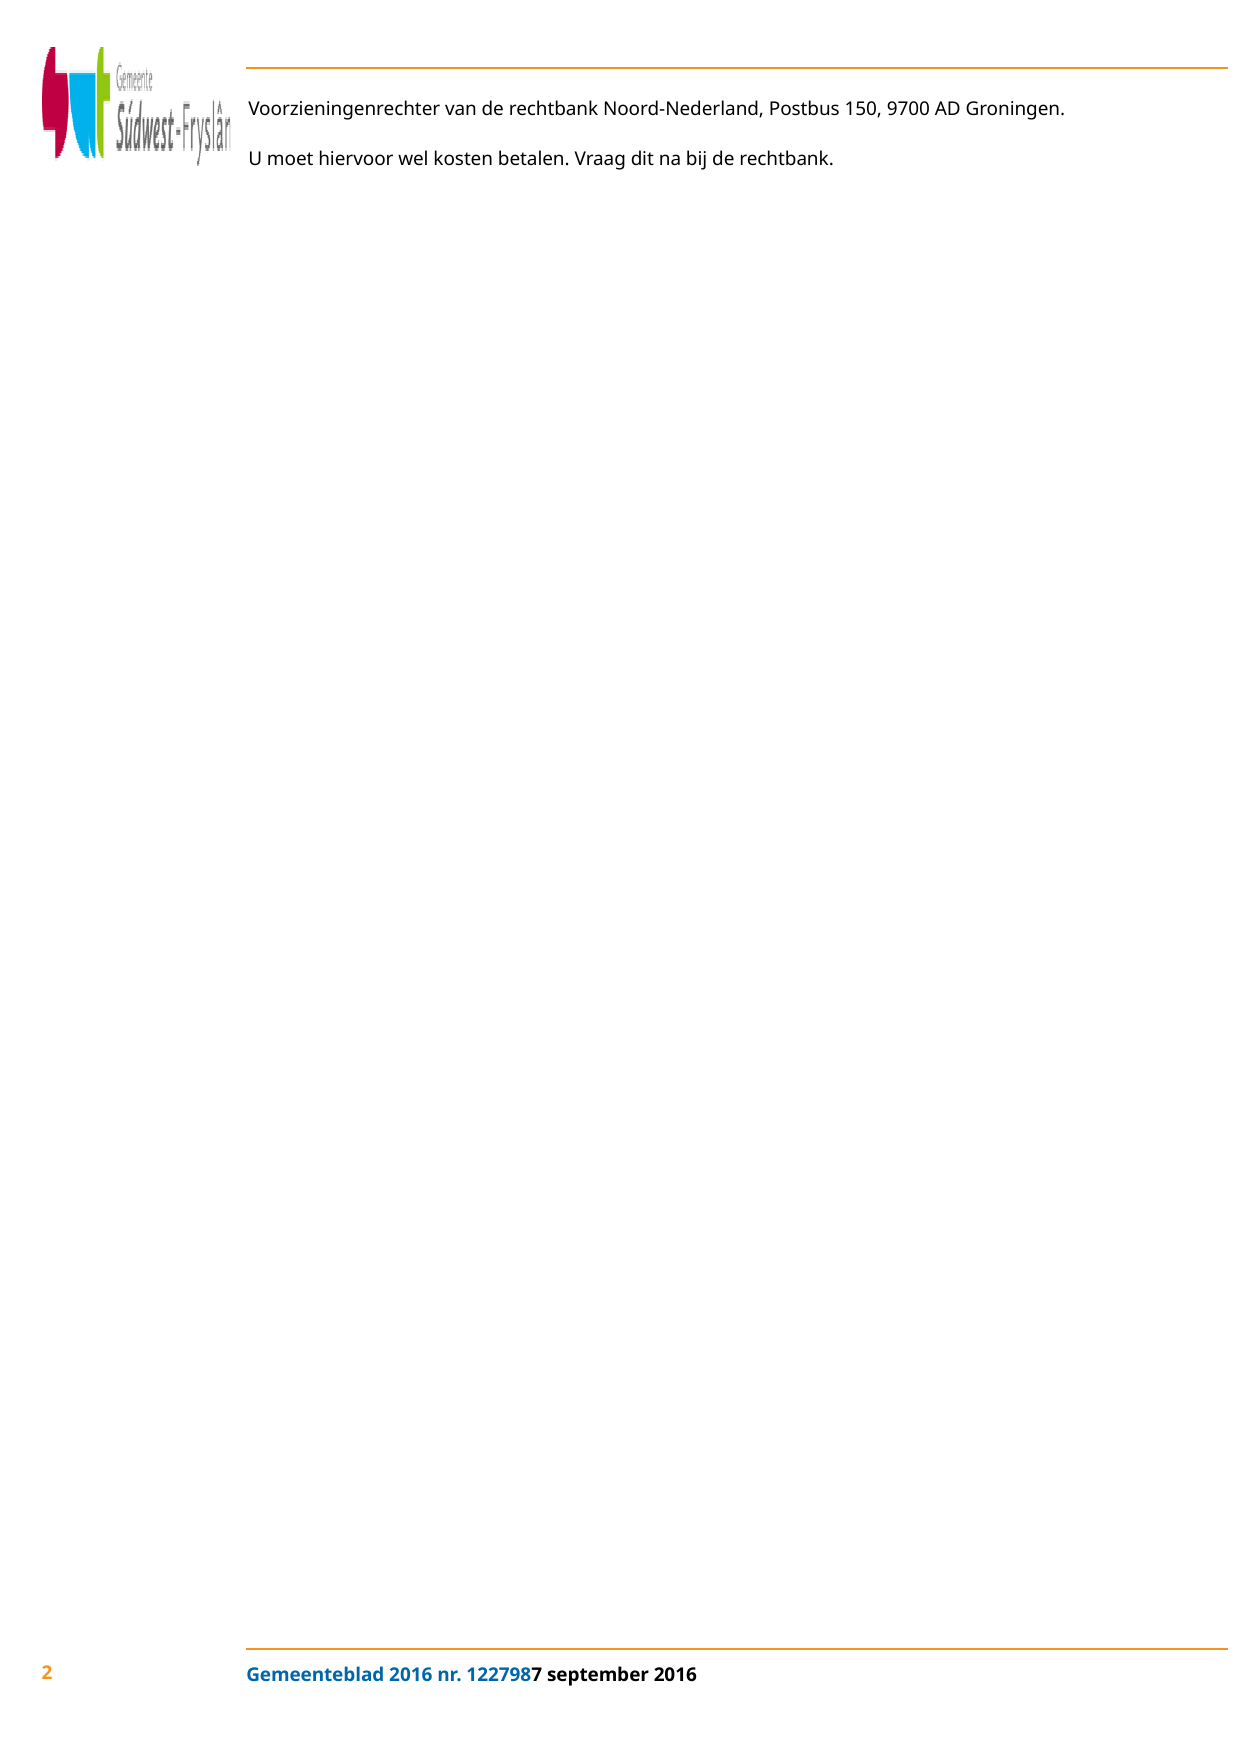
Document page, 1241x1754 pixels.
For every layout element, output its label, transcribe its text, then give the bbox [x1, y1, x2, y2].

picture [41, 47, 231, 172]
text U moet hiervoor wel kosten betalen. Vraag dit na bij de rechtbank. [248, 145, 1152, 171]
text Voorzieningenrechter van de rechtbank Noord-Nederland, Postbus 150, 9700 AD Groningen. [248, 95, 1152, 121]
